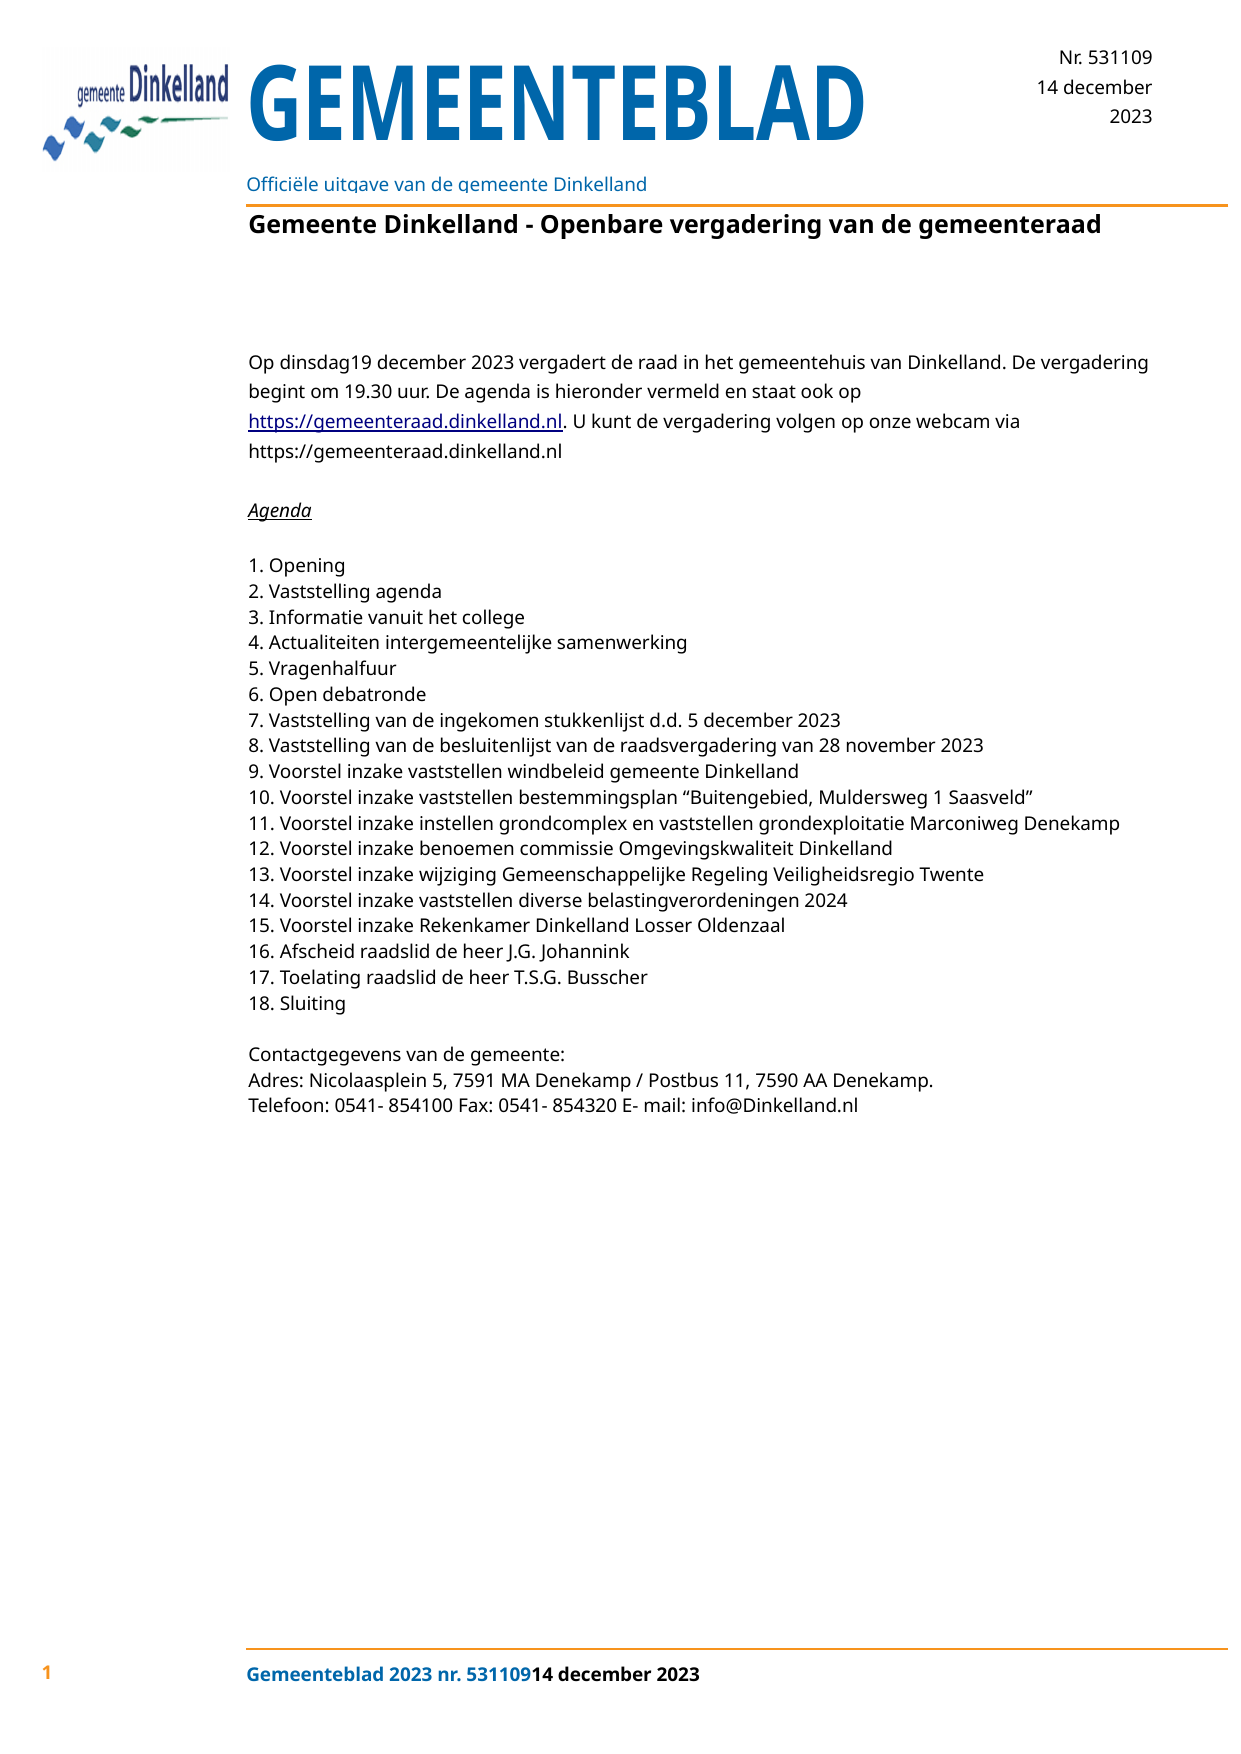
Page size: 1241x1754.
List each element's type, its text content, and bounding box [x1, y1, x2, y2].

text 10. Voorstel inzake vaststellen bestemmingsplan “Buitengebied, Muldersweg 1 Saasveld” [248, 784, 1152, 810]
text Contactgegevens van de gemeente: [248, 1041, 1152, 1067]
picture [41, 47, 231, 172]
text 1. Opening [248, 552, 1152, 578]
text 4. Actualiteiten intergemeentelijke samenwerking [248, 629, 1152, 655]
text 15. Voorstel inzake Rekenkamer Dinkelland Losser Oldenzaal [248, 913, 1152, 938]
text Gemeente Dinkelland - Openbare vergadering van de gemeenteraad [248, 207, 1152, 241]
text 13. Voorstel inzake wijziging Gemeenschappelijke Regeling Veiligheidsregio Twente [248, 861, 1152, 887]
text Adres: Nicolaasplein 5, 7591 MA Denekamp / Postbus 11, 7590 AA Denekamp. [248, 1067, 1152, 1093]
text 14. Voorstel inzake vaststellen diverse belastingverordeningen 2024 [248, 887, 1152, 913]
text 3. Informatie vanuit het college [248, 604, 1152, 629]
text 5. Vragenhalfuur [248, 655, 1152, 681]
text 2. Vaststelling agenda [248, 578, 1152, 604]
text 11. Voorstel inzake instellen grondcomplex en vaststellen grondexploitatie Marconiweg Denekamp [248, 810, 1152, 835]
text 7. Vaststelling van de ingekomen stukkenlijst d.d. 5 december 2023 [248, 707, 1152, 732]
text Agenda [248, 497, 1152, 523]
text 16. Afscheid raadslid de heer J.G. Johannink [248, 938, 1152, 964]
text 12. Voorstel inzake benoemen commissie Omgevingskwaliteit Dinkelland [248, 835, 1152, 861]
text 9. Voorstel inzake vaststellen windbeleid gemeente Dinkelland [248, 758, 1152, 784]
text Op dinsdag19 december 2023 vergadert de raad in het gemeentehuis van Dinkelland. De vergadering begint om 19.30 uur. De agenda is hieronder vermeld en staat ook op https://gemeenteraad.dinkelland.nl. U kunt de vergadering volgen op onze webcam via https://gemeenteraad.dinkelland.nl [248, 349, 1152, 464]
text 18. Sluiting [248, 990, 1152, 1016]
text 17. Toelating raadslid de heer T.S.G. Busscher [248, 964, 1152, 990]
text Telefoon: 0541- 854100 Fax: 0541- 854320 E- mail: info@Dinkelland.nl [248, 1093, 1152, 1118]
text 8. Vaststelling van de besluitenlijst van de raadsvergadering van 28 november 2023 [248, 732, 1152, 758]
text 6. Open debatronde [248, 681, 1152, 707]
